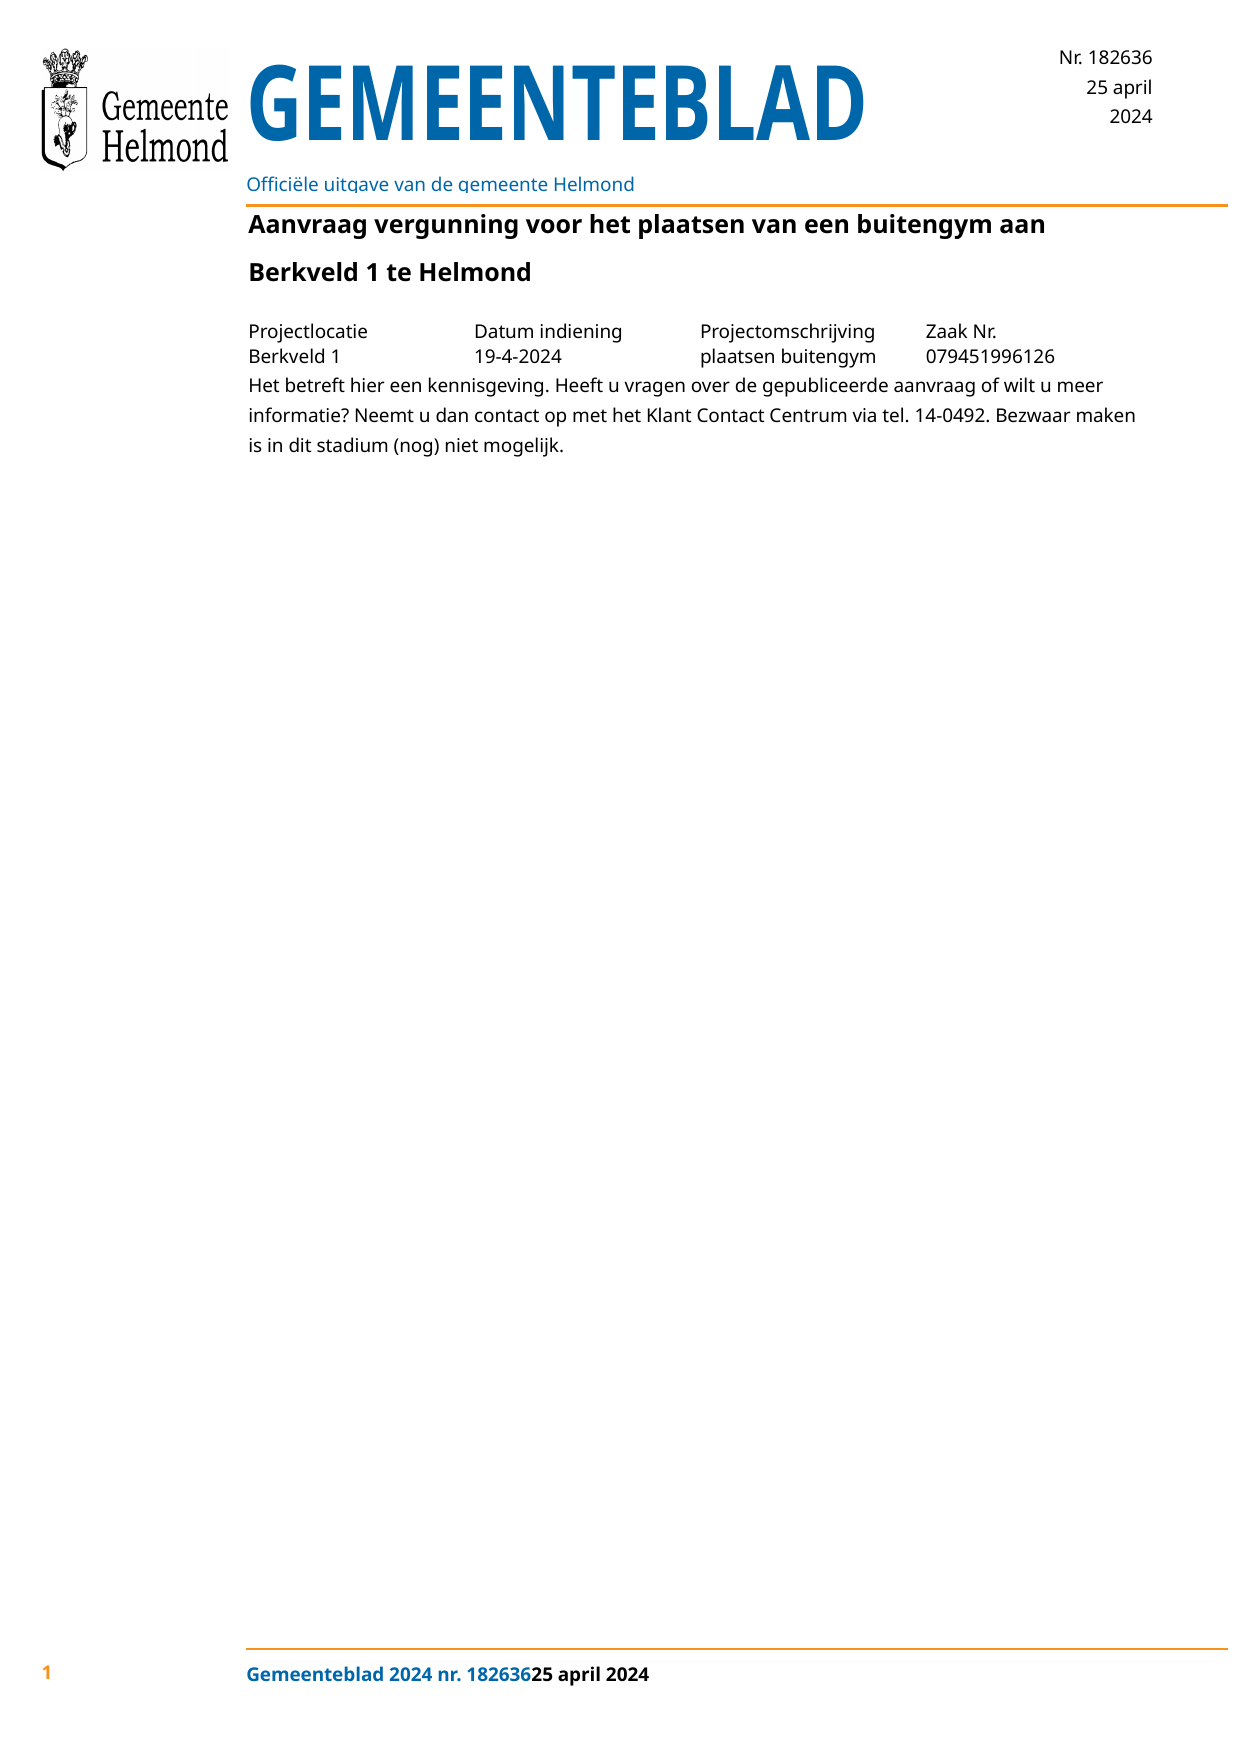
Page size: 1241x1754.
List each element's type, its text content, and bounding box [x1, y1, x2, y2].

table_header Projectomschrijving [700, 318, 926, 344]
table_cell 079451996126 [926, 344, 1152, 369]
text Aanvraag vergunning voor het plaatsen van een buitengym aan Berkveld 1 te Helmond [248, 207, 1152, 288]
text Het betreft hier een kennisgeving. Heeft u vragen over de gepubliceerde aanvraag of wilt u meer informatie? Neemt u dan contact op met het Klant Contact Centrum via tel. 14-0492. Bezwaar maken is in dit stadium (nog) niet mogelijk. [248, 373, 1152, 458]
picture [41, 47, 231, 172]
table_header Zaak Nr. [926, 318, 1152, 344]
table_cell plaatsen buitengym [700, 344, 926, 369]
table_header Projectlocatie [248, 318, 474, 344]
table_cell Berkveld 1 [248, 344, 474, 369]
table_cell 19-4-2024 [474, 344, 700, 369]
table_header Datum indiening [474, 318, 700, 344]
